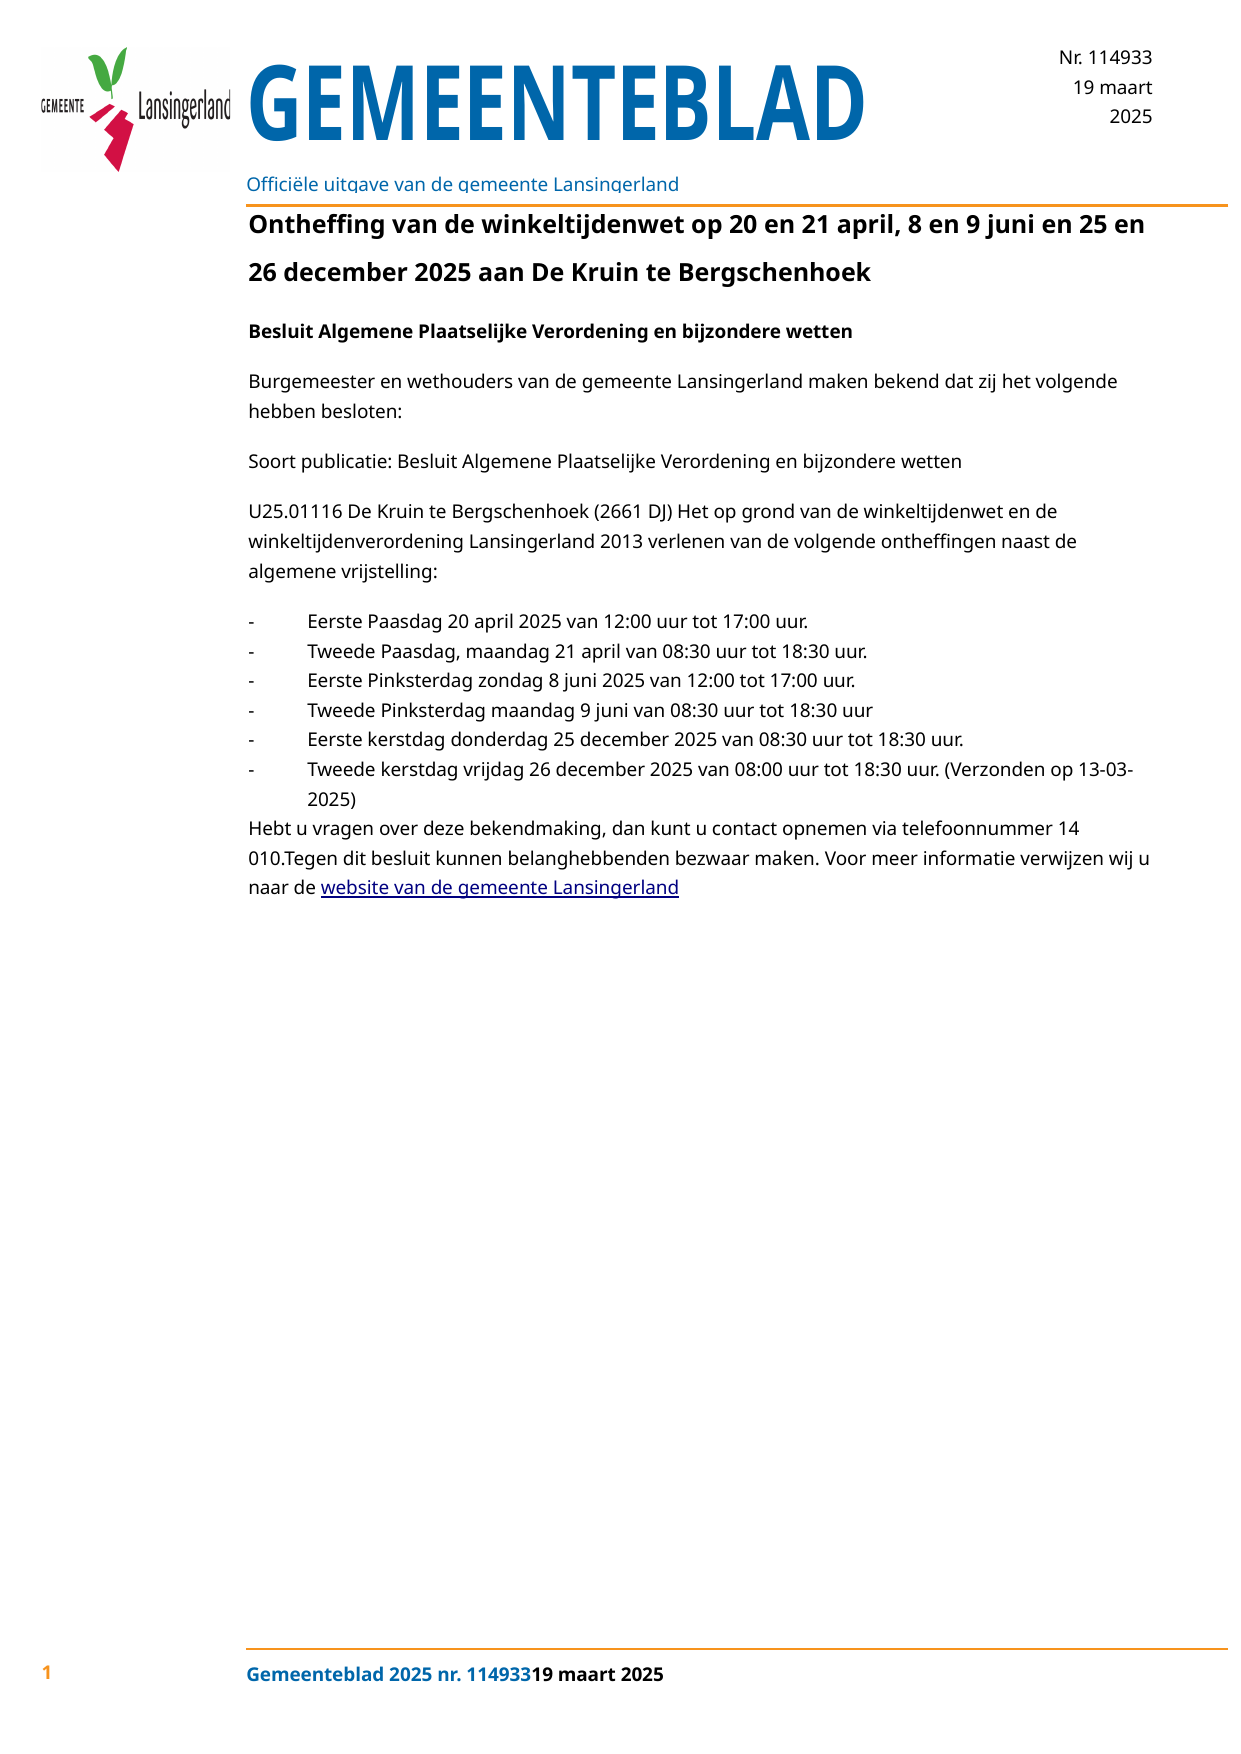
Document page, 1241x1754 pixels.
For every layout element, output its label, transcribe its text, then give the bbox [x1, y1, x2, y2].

text Soort publicatie: Besluit Algemene Plaatselijke Verordening en bijzondere wetten [248, 448, 1152, 474]
list Tweede Paasdag, maandag 21 april van 08:30 uur tot 18:30 uur. [248, 638, 1152, 664]
list Eerste Pinksterdag zondag 8 juni 2025 van 12:00 tot 17:00 uur. [248, 667, 1152, 693]
list Tweede Pinksterdag maandag 9 juni van 08:30 uur tot 18:30 uur [248, 697, 1152, 723]
list Tweede kerstdag vrijdag 26 december 2025 van 08:00 uur tot 18:30 uur. (Verzonden op 13-03-2025) [248, 756, 1152, 812]
text Burgemeester en wethouders van de gemeente Lansingerland maken bekend dat zij het volgende hebben besloten: [248, 368, 1152, 424]
text U25.01116 De Kruin te Bergschenhoek (2661 DJ) Het op grond van de winkeltijdenwet en de winkeltijdenverordening Lansingerland 2013 verlenen van de volgende ontheffingen naast de algemene vrijstelling: [248, 499, 1152, 584]
list Eerste kerstdag donderdag 25 december 2025 van 08:30 uur tot 18:30 uur. [248, 727, 1152, 752]
list Eerste Paasdag 20 april 2025 van 12:00 uur tot 17:00 uur. [248, 608, 1152, 634]
text Hebt u vragen over deze bekendmaking, dan kunt u contact opnemen via telefoonnummer 14 010.Tegen dit besluit kunnen belanghebbenden bezwaar maken. Voor meer informatie verwijzen wij u naar de website van de gemeente Lansingerland [248, 815, 1152, 900]
text Ontheffing van de winkeltijdenwet op 20 en 21 april, 8 en 9 juni en 25 en 26 december 2025 aan De Kruin te Bergschenhoek [248, 207, 1152, 288]
picture [41, 47, 231, 172]
text Besluit Algemene Plaatselijke Verordening en bijzondere wetten [248, 318, 1152, 344]
